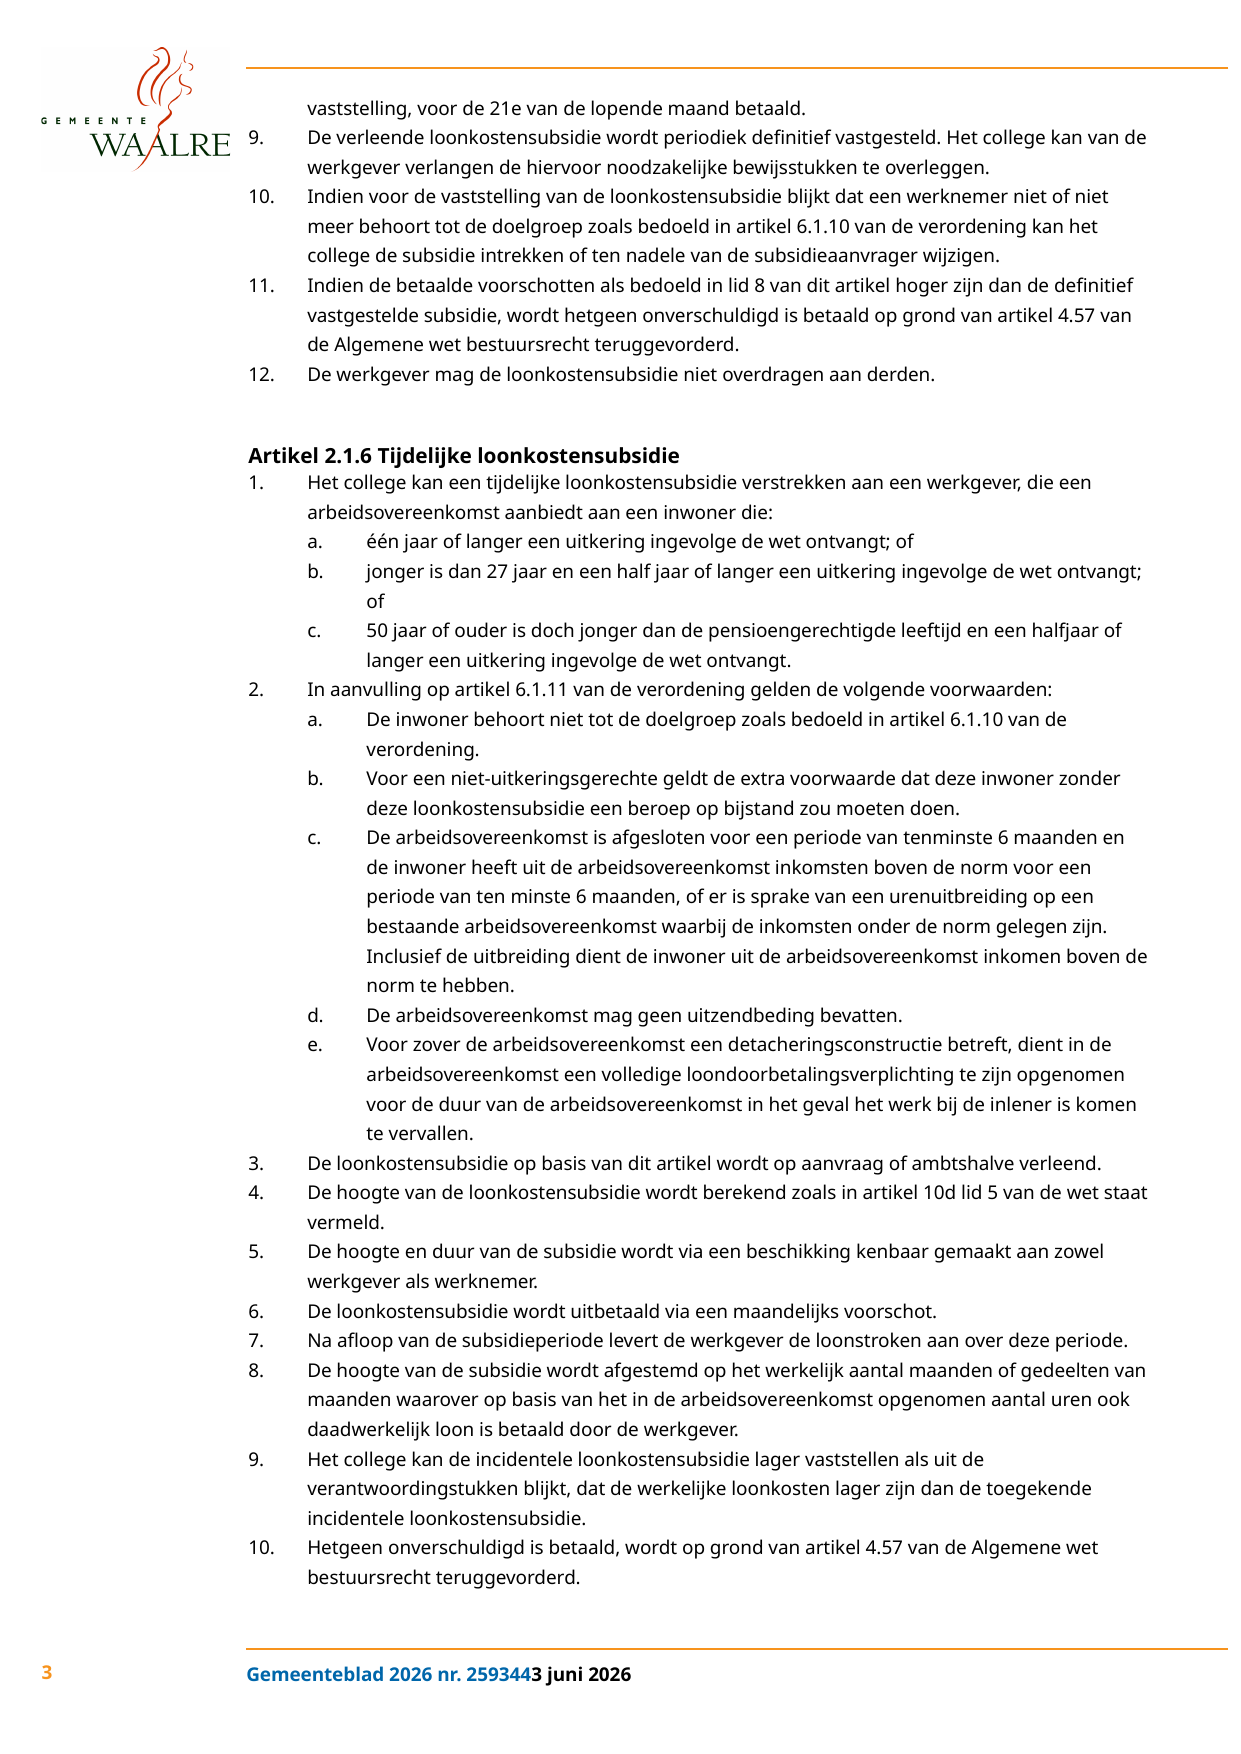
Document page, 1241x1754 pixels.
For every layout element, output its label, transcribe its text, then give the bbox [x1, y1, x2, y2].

list De verleende loonkostensubsidie wordt periodiek definitief vastgesteld. Het college kan van de werkgever verlangen de hiervoor noodzakelijke bewijsstukken te overleggen. [248, 124, 1152, 180]
list vaststelling, voor de 21e van de lopende maand betaald. [248, 95, 1152, 121]
list Indien de betaalde voorschotten als bedoeld in lid 8 van dit artikel hoger zijn dan de definitief vastgestelde subsidie, wordt hetgeen onverschuldigd is betaald op grond van artikel 4.57 van de Algemene wet bestuursrecht teruggevorderd. [248, 272, 1152, 357]
list De arbeidsovereenkomst mag geen uitzendbeding bevatten. [307, 1002, 1152, 1028]
list Voor een niet-uitkeringsgerechte geldt de extra voorwaarde dat deze inwoner zonder deze loonkostensubsidie een beroep op bijstand zou moeten doen. [307, 765, 1152, 821]
list De arbeidsovereenkomst is afgesloten voor een periode van tenminste 6 maanden en de inwoner heeft uit de arbeidsovereenkomst inkomsten boven de norm voor een periode van ten minste 6 maanden, of er is sprake van een urenuitbreiding op een bestaande arbeidsovereenkomst waarbij de inkomsten onder de norm gelegen zijn. Inclusief de uitbreiding dient de inwoner uit de arbeidsovereenkomst inkomen boven de norm te hebben. [307, 824, 1152, 998]
list jonger is dan 27 jaar en een half jaar of langer een uitkering ingevolge de wet ontvangt; of [307, 558, 1152, 613]
list 50 jaar of ouder is doch jonger dan de pensioengerechtigde leeftijd en een halfjaar of langer een uitkering ingevolge de wet ontvangt. [307, 617, 1152, 673]
text Artikel 2.1.6 Tijdelijke loonkostensubsidie [248, 441, 1152, 469]
list één jaar of langer een uitkering ingevolge de wet ontvangt; of [307, 529, 1152, 554]
list De werkgever mag de loonkostensubsidie niet overdragen aan derden. [248, 361, 1152, 387]
list Na afloop van de subsidieperiode levert de werkgever de loonstroken aan over deze periode. [248, 1327, 1152, 1353]
list Het college kan de incidentele loonkostensubsidie lager vaststellen als uit de verantwoordingstukken blijkt, dat de werkelijke loonkosten lager zijn dan de toegekende incidentele loonkostensubsidie. [248, 1446, 1152, 1531]
list De hoogte van de subsidie wordt afgestemd op het werkelijk aantal maanden of gedeelten van maanden waarover op basis van het in de arbeidsovereenkomst opgenomen aantal uren ook daadwerkelijk loon is betaald door de werkgever. [248, 1357, 1152, 1442]
list In aanvulling op artikel 6.1.11 van de verordening gelden de volgende voorwaarden: [248, 677, 1152, 702]
list De hoogte en duur van de subsidie wordt via een beschikking kenbaar gemaakt aan zowel werkgever als werknemer. [248, 1239, 1152, 1294]
list Indien voor de vaststelling van de loonkostensubsidie blijkt dat een werknemer niet of niet meer behoort tot de doelgroep zoals bedoeld in artikel 6.1.10 van de verordening kan het college de subsidie intrekken of ten nadele van de subsidieaanvrager wijzigen. [248, 183, 1152, 268]
list Het college kan een tijdelijke loonkostensubsidie verstrekken aan een werkgever, die een arbeidsovereenkomst aanbiedt aan een inwoner die: [248, 469, 1152, 525]
picture [41, 47, 231, 172]
list De loonkostensubsidie op basis van dit artikel wordt op aanvraag of ambtshalve verleend. [248, 1150, 1152, 1176]
list Voor zover de arbeidsovereenkomst een detacheringsconstructie betreft, dient in de arbeidsovereenkomst een volledige loondoorbetalingsverplichting te zijn opgenomen voor de duur van de arbeidsovereenkomst in het geval het werk bij de inlener is komen te vervallen. [307, 1032, 1152, 1146]
list De inwoner behoort niet tot de doelgroep zoals bedoeld in artikel 6.1.10 van de verordening. [307, 706, 1152, 761]
list De loonkostensubsidie wordt uitbetaald via een maandelijks voorschot. [248, 1298, 1152, 1323]
list De hoogte van de loonkostensubsidie wordt berekend zoals in artikel 10d lid 5 van de wet staat vermeld. [248, 1179, 1152, 1235]
list Hetgeen onverschuldigd is betaald, wordt op grond van artikel 4.57 van de Algemene wet bestuursrecht teruggevorderd. [248, 1534, 1152, 1590]
